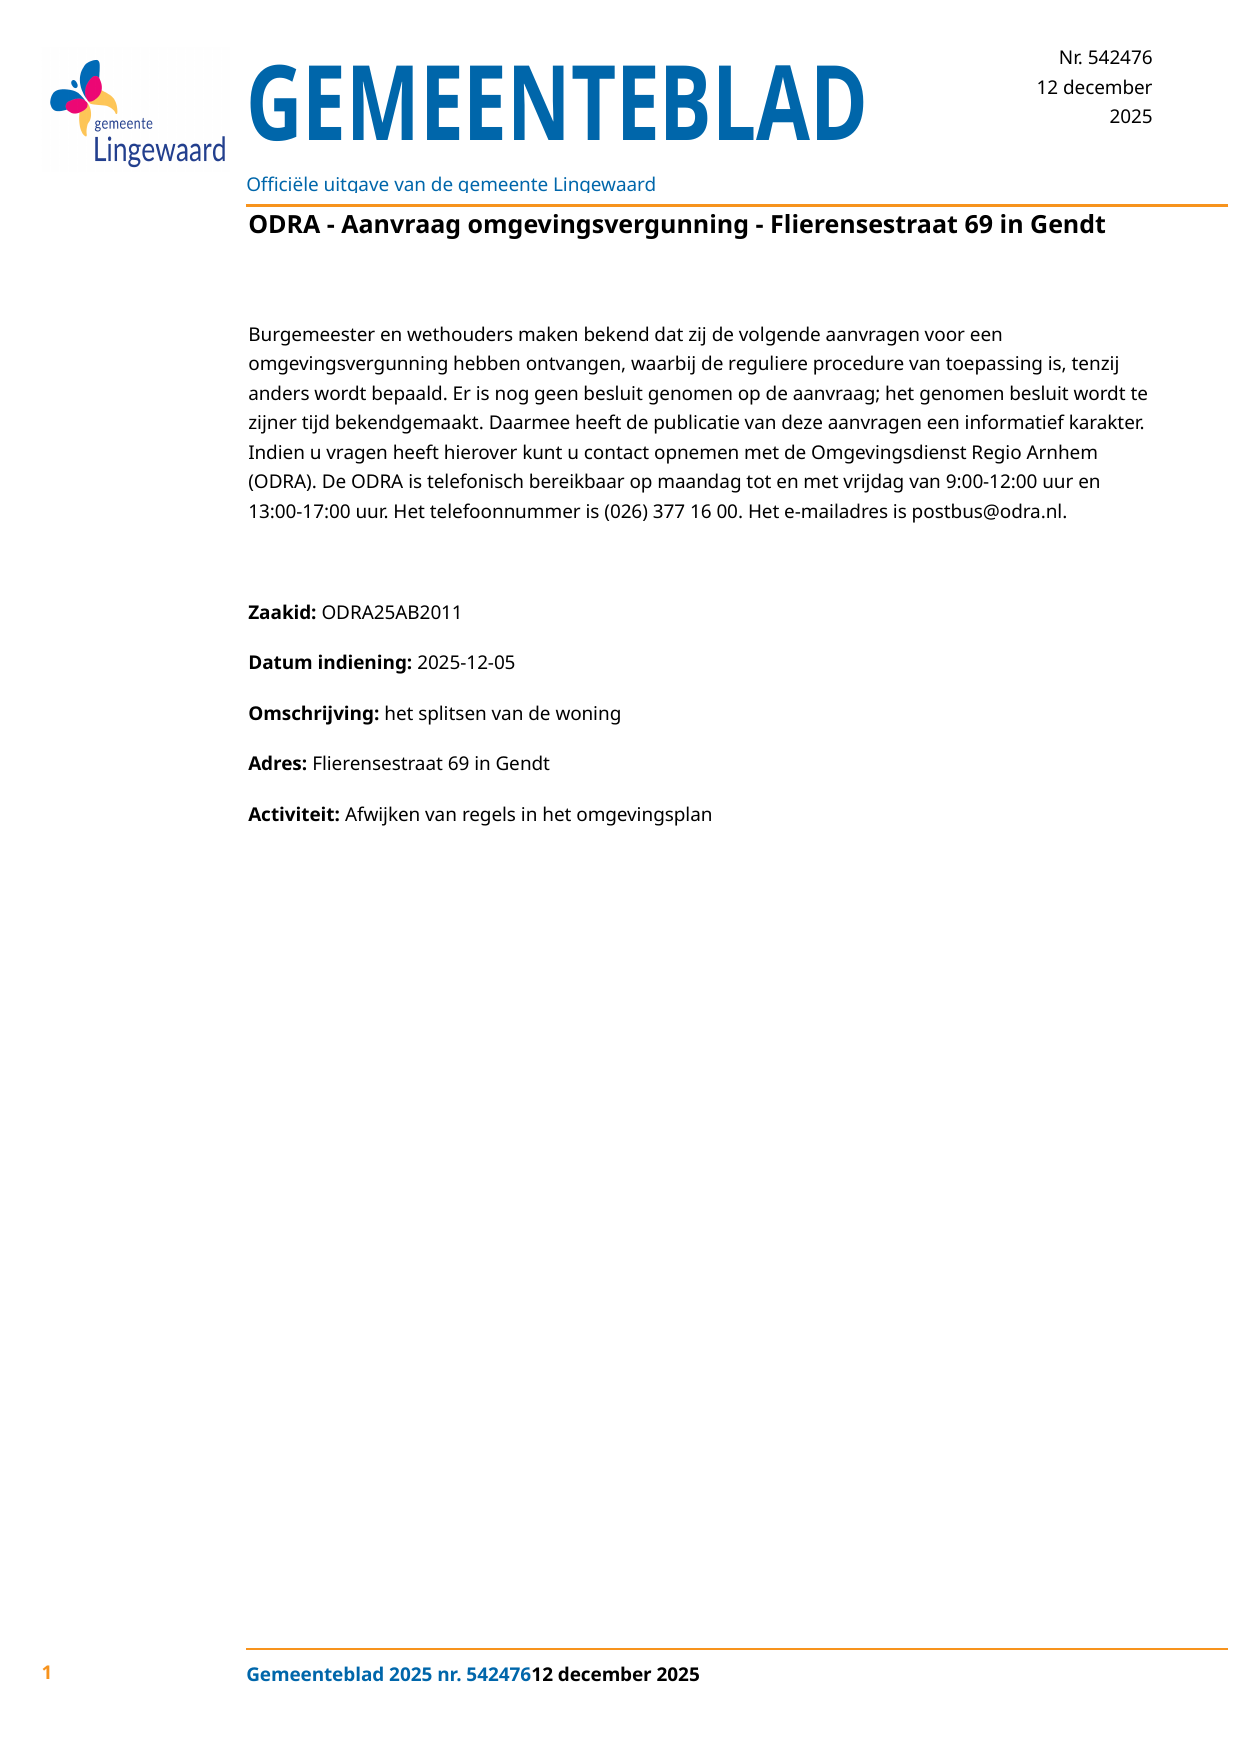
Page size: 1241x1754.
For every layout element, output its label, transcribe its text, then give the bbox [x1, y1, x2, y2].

text Zaakid: ODRA25AB2011 [248, 599, 1152, 625]
text Omschrijving: het splitsen van de woning [248, 700, 1152, 726]
text ODRA - Aanvraag omgevingsvergunning - Flierensestraat 69 in Gendt [248, 207, 1152, 241]
text Adres: Flierensestraat 69 in Gendt [248, 750, 1152, 776]
text Activiteit: Afwijken van regels in het omgevingsplan [248, 801, 1152, 826]
text Burgemeester en wethouders maken bekend dat zij de volgende aanvragen voor een omgevingsvergunning hebben ontvangen, waarbij de reguliere procedure van toepassing is, tenzij anders wordt bepaald. Er is nog geen besluit genomen op de aanvraag; het genomen besluit wordt te zijner tijd bekendgemaakt. Daarmee heeft de publicatie van deze aanvragen een informatief karakter. Indien u vragen heeft hierover kunt u contact opnemen met de Omgevingsdienst Regio Arnhem (ODRA). De ODRA is telefonisch bereikbaar op maandag tot en met vrijdag van 9:00-12:00 uur en 13:00-17:00 uur. Het telefoonnummer is (026) 377 16 00. Het e-mailadres is postbus@odra.nl. [248, 321, 1152, 524]
picture [41, 47, 231, 172]
text Datum indiening: 2025-12-05 [248, 649, 1152, 675]
